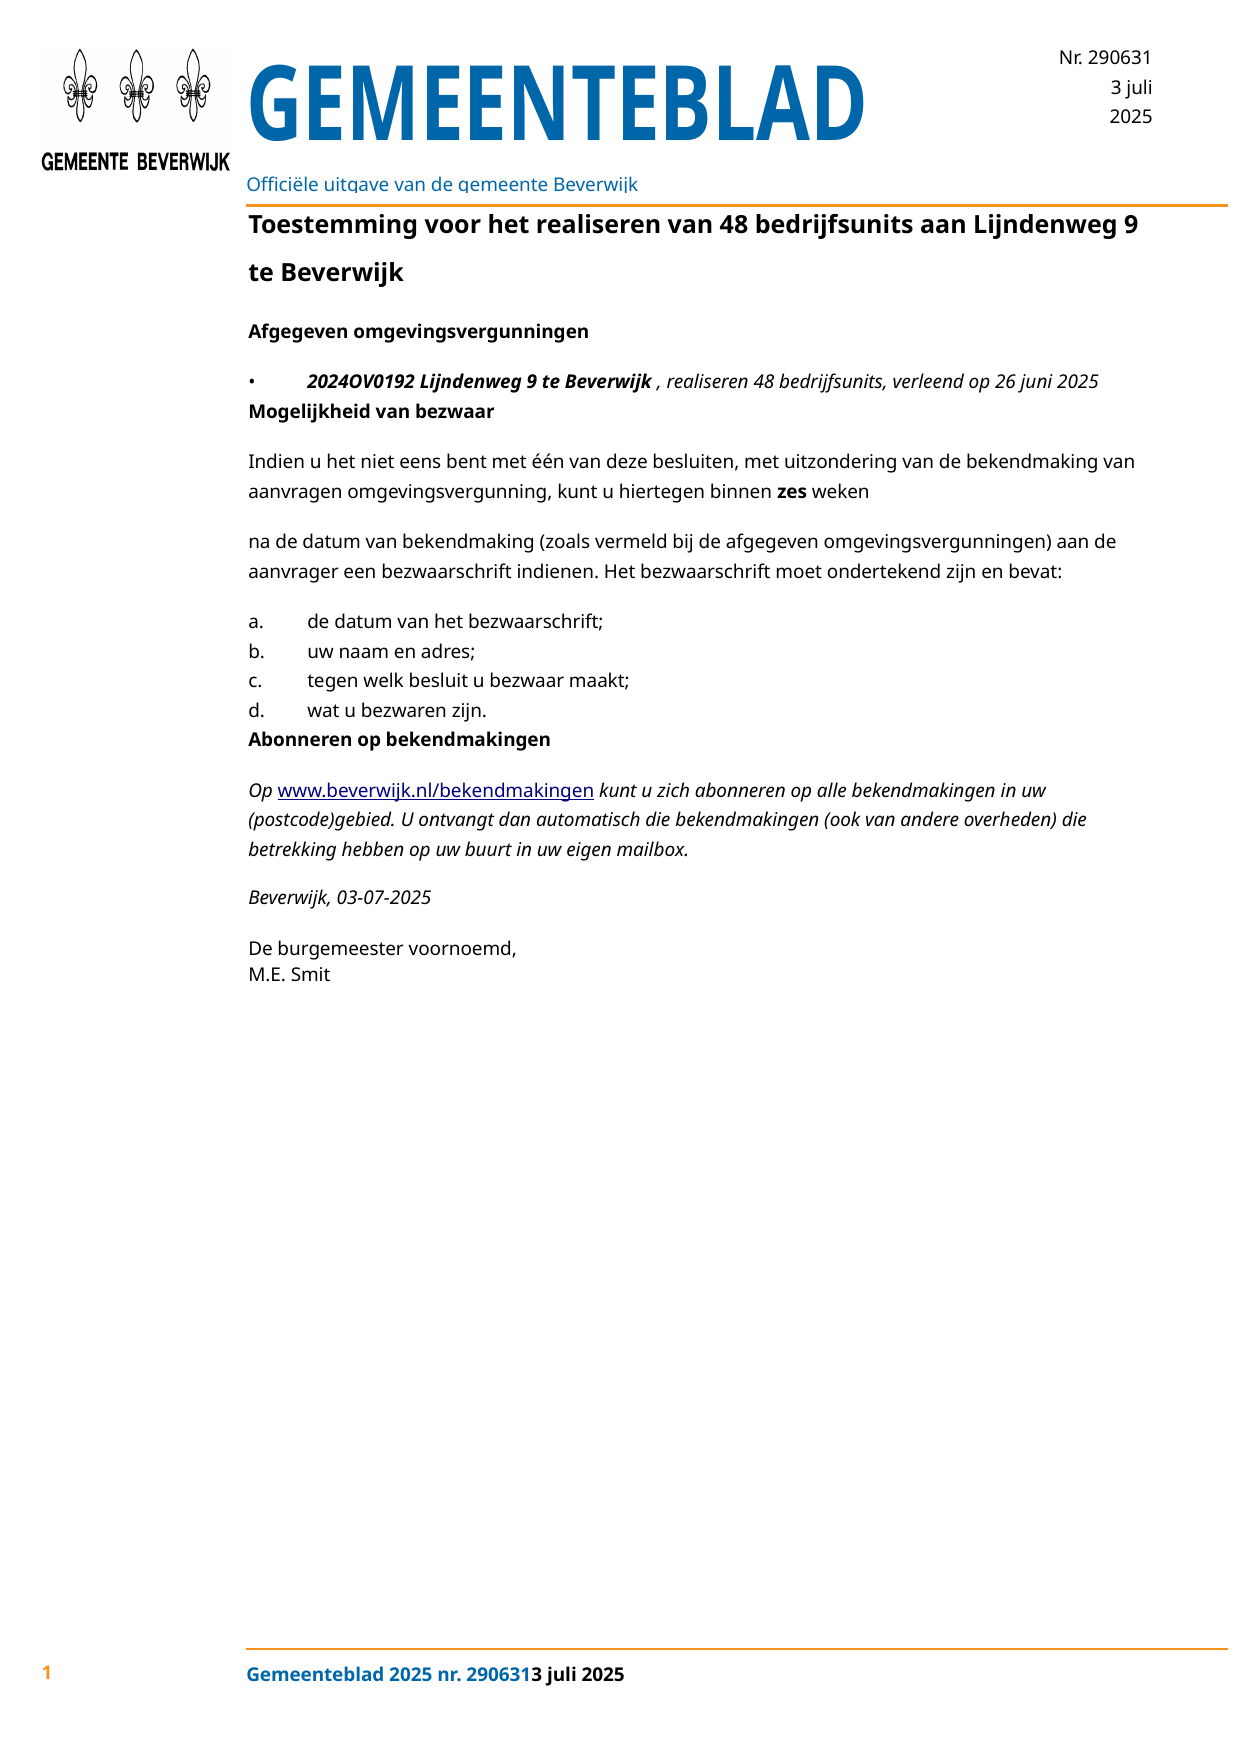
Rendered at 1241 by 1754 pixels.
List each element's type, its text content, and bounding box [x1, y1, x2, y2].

text Abonneren op bekendmakingen [248, 727, 1152, 752]
list wat u bezwaren zijn. [248, 697, 1152, 723]
text Afgegeven omgevingsvergunningen [248, 318, 1152, 344]
text De burgemeester voornoemd, [248, 936, 1152, 961]
text na de datum van bekendmaking (zoals vermeld bij de afgegeven omgevingsvergunningen) aan de aanvrager een bezwaarschrift indienen. Het bezwaarschrift moet ondertekend zijn en bevat: [248, 528, 1152, 584]
text Toestemming voor het realiseren van 48 bedrijfsunits aan Lijndenweg 9 te Beverwijk [248, 207, 1152, 288]
picture [41, 47, 231, 172]
list uw naam en adres; [248, 638, 1152, 664]
text Indien u het niet eens bent met één van deze besluiten, met uitzondering van de bekendmaking van aanvragen omgevingsvergunning, kunt u hiertegen binnen zes weken [248, 448, 1152, 504]
text Mogelijkheid van bezwaar [248, 398, 1152, 424]
text Op www.beverwijk.nl/bekendmakingen kunt u zich abonneren op alle bekendmakingen in uw (postcode)gebied. U ontvangt dan automatisch die bekendmakingen (ook van andere overheden) die betrekking hebben op uw buurt in uw eigen mailbox. [248, 777, 1152, 862]
text Beverwijk, 03-07-2025 [248, 884, 1152, 910]
list de datum van het bezwaarschrift; [248, 608, 1152, 634]
list tegen welk besluit u bezwaar maakt; [248, 667, 1152, 693]
text M.E. Smit [248, 961, 1152, 987]
list 2024OV0192 Lijndenweg 9 te Beverwijk , realiseren 48 bedrijfsunits, verleend op 26 juni 2025 [248, 368, 1152, 394]
